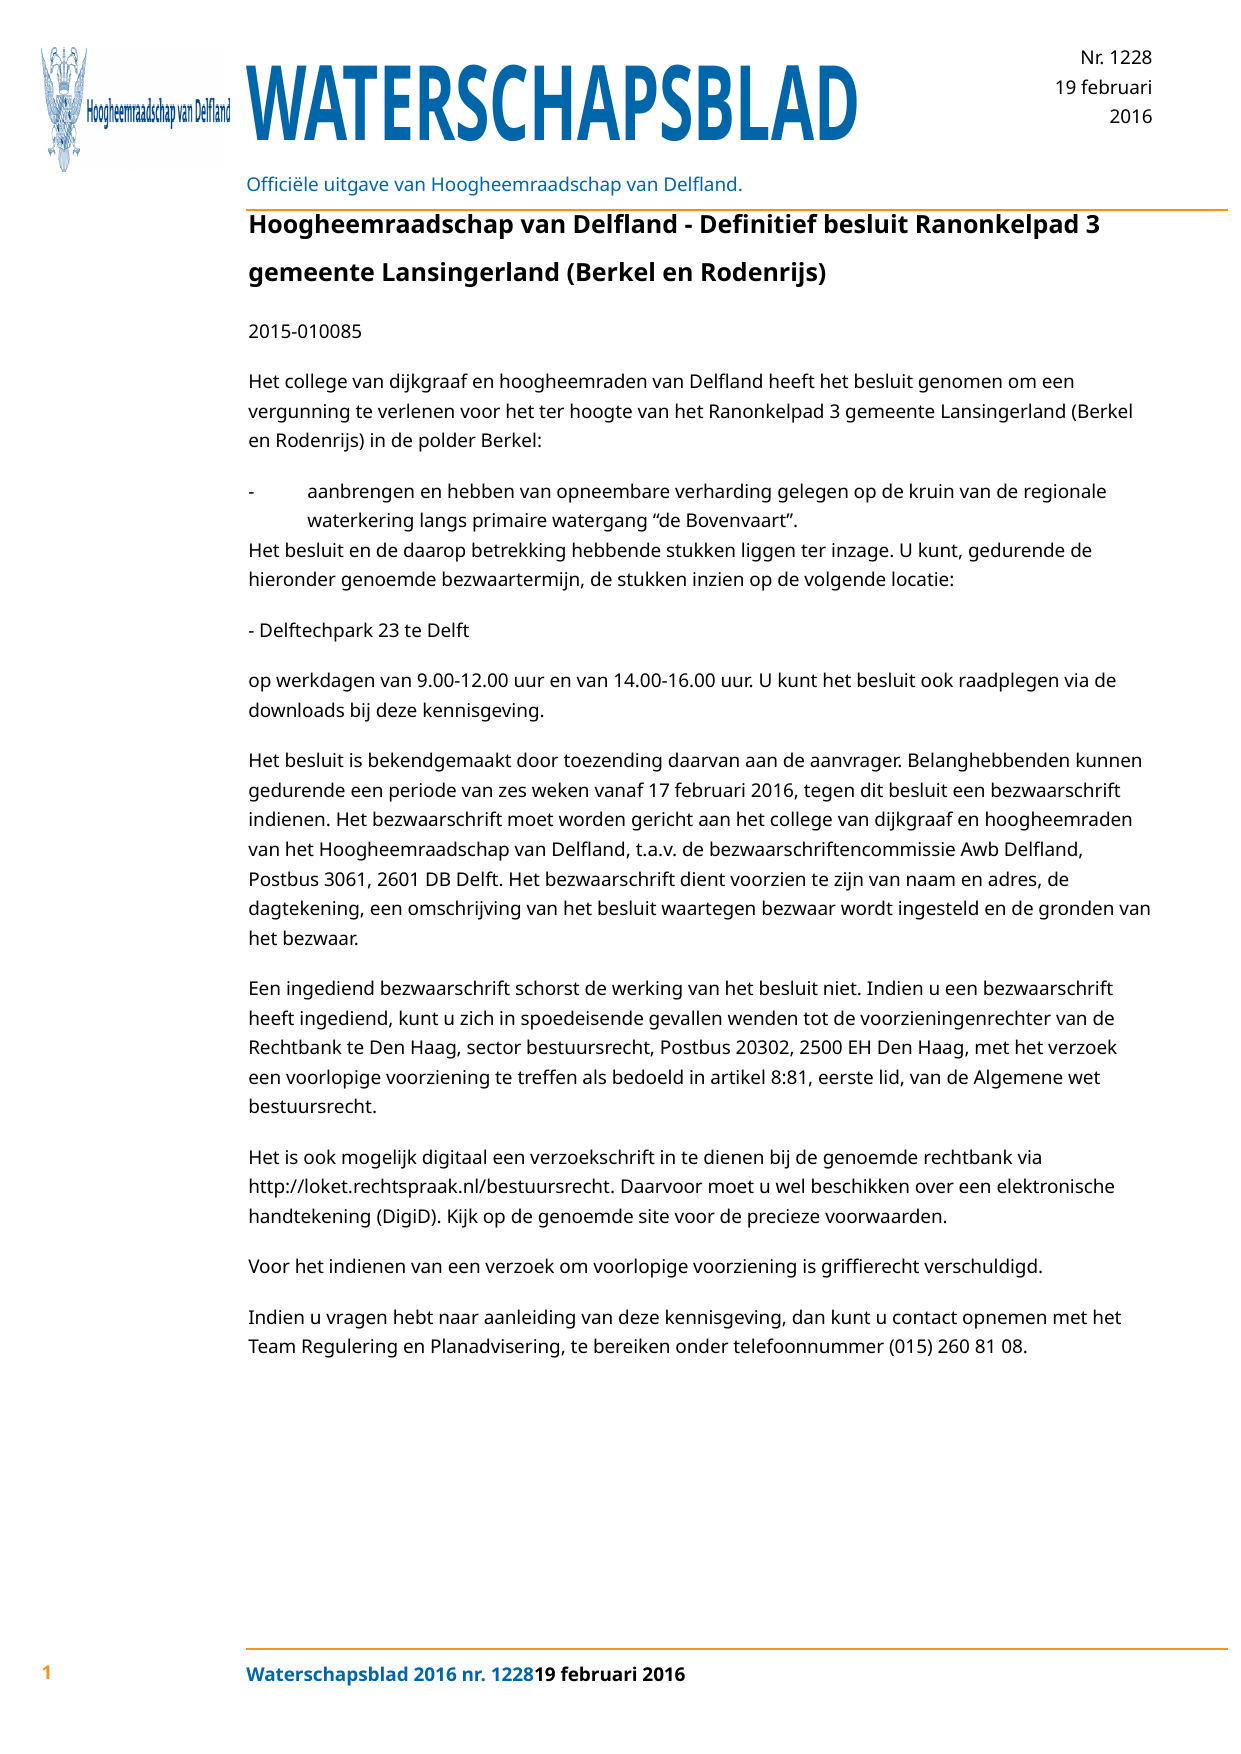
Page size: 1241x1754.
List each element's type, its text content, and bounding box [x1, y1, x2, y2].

text Het besluit en de daarop betrekking hebbende stukken liggen ter inzage. U kunt, gedurende de hieronder genoemde bezwaartermijn, de stukken inzien op de volgende locatie: [248, 537, 1152, 592]
text - Delftechpark 23 te Delft [248, 617, 1152, 643]
text Voor het indienen van een verzoek om voorlopige voorziening is griffierecht verschuldigd. [248, 1254, 1152, 1279]
text 2015-010085 [248, 318, 1152, 344]
text Hoogheemraadschap van Delfland - Definitief besluit Ranonkelpad 3 gemeente Lansingerland (Berkel en Rodenrijs) [248, 211, 1152, 288]
list aanbrengen en hebben van opneembare verharding gelegen op de kruin van de regionale waterkering langs primaire watergang “de Bovenvaart”. [248, 478, 1152, 533]
text Indien u vragen hebt naar aanleiding van deze kennisgeving, dan kunt u contact opnemen met het Team Regulering en Planadvisering, te bereiken onder telefoonnummer (015) 260 81 08. [248, 1304, 1152, 1359]
picture [41, 47, 231, 172]
text Het besluit is bekendgemaakt door toezending daarvan aan de aanvrager. Belanghebbenden kunnen gedurende een periode van zes weken vanaf 17 februari 2016, tegen dit besluit een bezwaarschrift indienen. Het bezwaarschrift moet worden gericht aan het college van dijkgraaf en hoogheemraden van het Hoogheemraadschap van Delfland, t.a.v. de bezwaarschriftencommissie Awb Delfland, Postbus 3061, 2601 DB Delft. Het bezwaarschrift dient voorzien te zijn van naam en adres, de dagtekening, een omschrijving van het besluit waartegen bezwaar wordt ingesteld en de gronden van het bezwaar. [248, 747, 1152, 951]
text Het college van dijkgraaf en hoogheemraden van Delfland heeft het besluit genomen om een vergunning te verlenen voor het ter hoogte van het Ranonkelpad 3 gemeente Lansingerland (Berkel en Rodenrijs) in de polder Berkel: [248, 368, 1152, 453]
text Een ingediend bezwaarschrift schorst de werking van het besluit niet. Indien u een bezwaarschrift heeft ingediend, kunt u zich in spoedeisende gevallen wenden tot de voorzieningenrechter van de Rechtbank te Den Haag, sector bestuursrecht, Postbus 20302, 2500 EH Den Haag, met het verzoek een voorlopige voorziening te treffen als bedoeld in artikel 8:81, eerste lid, van de Algemene wet bestuursrecht. [248, 975, 1152, 1119]
text Het is ook mogelijk digitaal een verzoekschrift in te dienen bij de genoemde rechtbank via http://loket.rechtspraak.nl/bestuursrecht. Daarvoor moet u wel beschikken over een elektronische handtekening (DigiD). Kijk op de genoemde site voor de precieze voorwaarden. [248, 1144, 1152, 1229]
text op werkdagen van 9.00-12.00 uur en van 14.00-16.00 uur. U kunt het besluit ook raadplegen via de downloads bij deze kennisgeving. [248, 667, 1152, 723]
